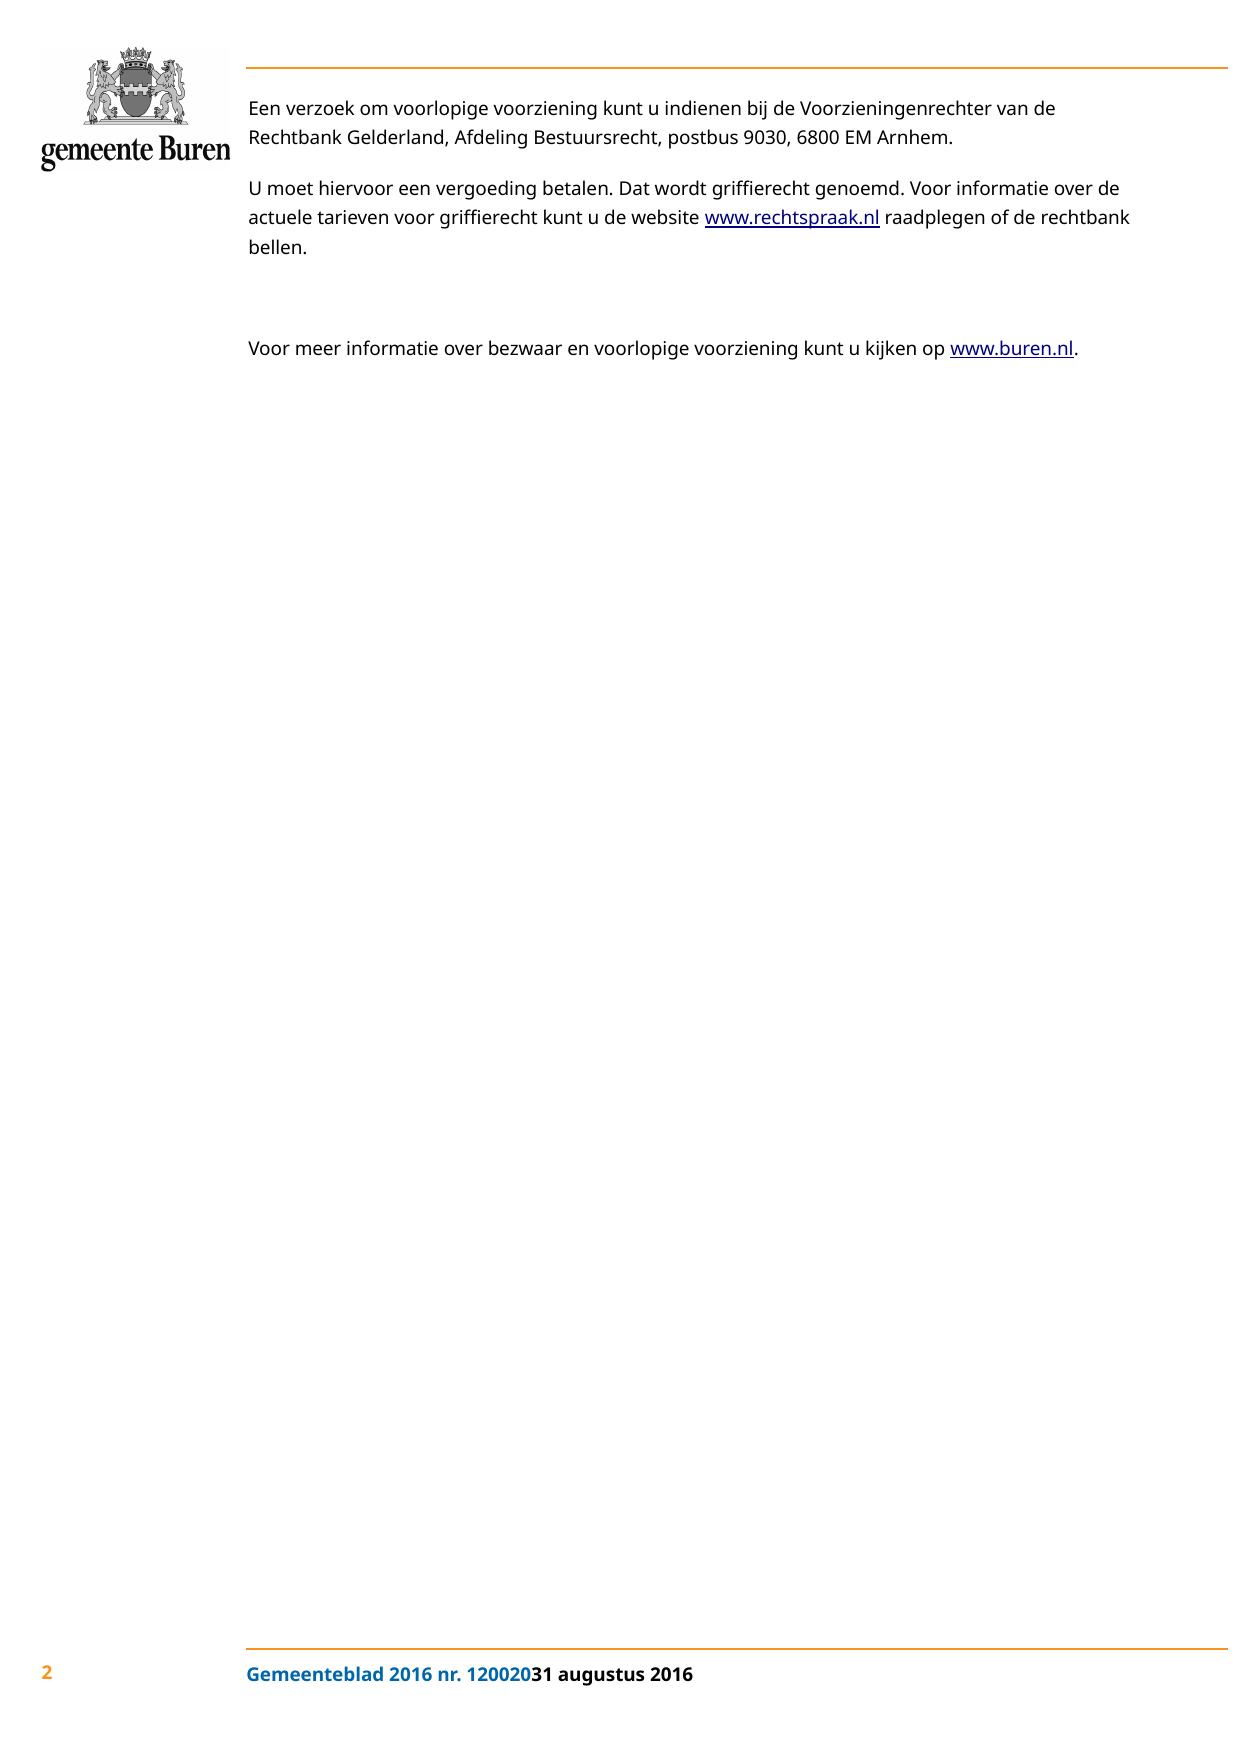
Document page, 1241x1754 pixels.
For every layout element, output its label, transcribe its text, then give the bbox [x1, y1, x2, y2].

text U moet hiervoor een vergoeding betalen. Dat wordt griffierecht genoemd. Voor informatie over de actuele tarieven voor griffierecht kunt u de website www.rechtspraak.nl raadplegen of de rechtbank bellen. [248, 175, 1152, 260]
text Voor meer informatie over bezwaar en voorlopige voorziening kunt u kijken op www.buren.nl. [248, 335, 1152, 361]
text Een verzoek om voorlopige voorziening kunt u indienen bij de Voorzieningenrechter van de Rechtbank Gelderland, Afdeling Bestuursrecht, postbus 9030, 6800 EM Arnhem. [248, 95, 1152, 150]
picture [41, 47, 231, 172]
